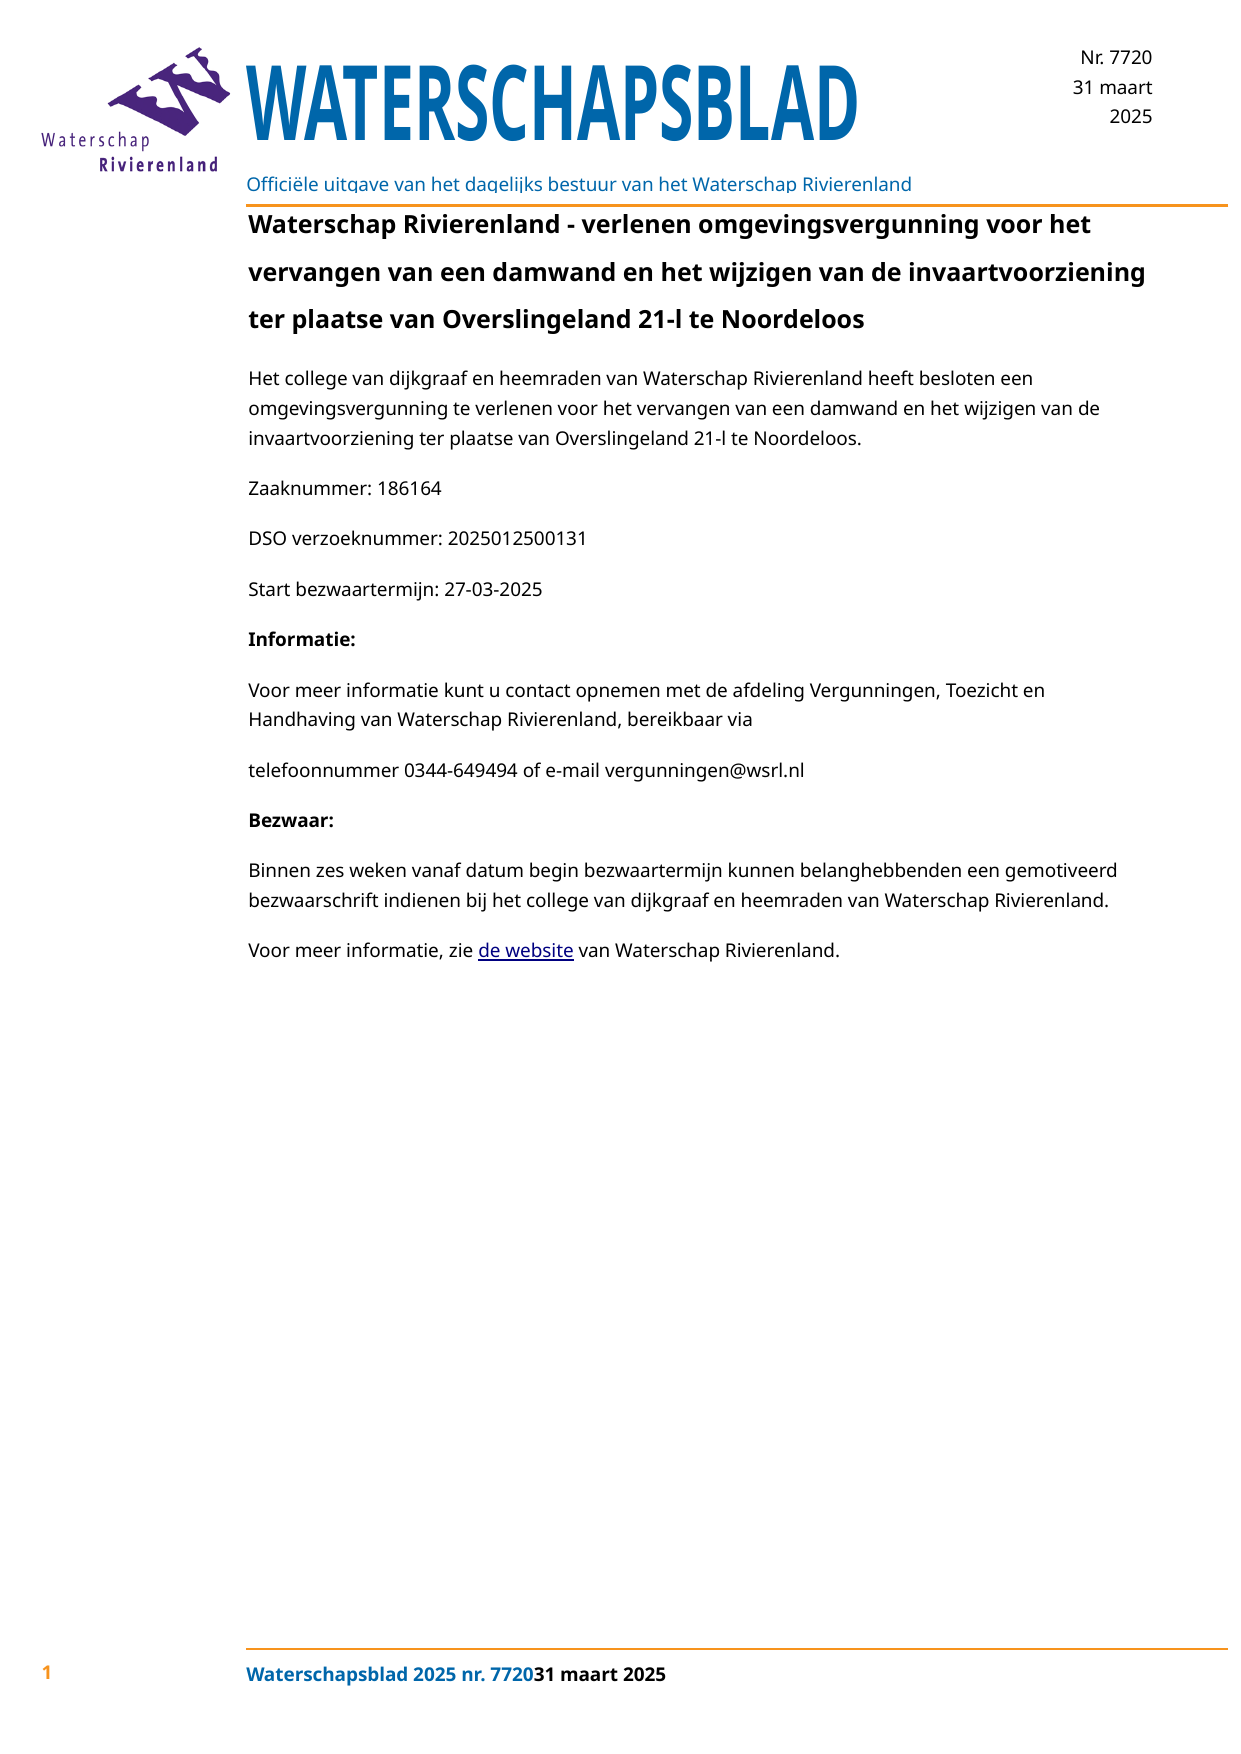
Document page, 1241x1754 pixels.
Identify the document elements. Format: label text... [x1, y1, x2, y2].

text Waterschap Rivierenland - verlenen omgevingsvergunning voor het vervangen van een damwand en het wijzigen van de invaartvoorziening ter plaatse van Overslingeland 21-l te Noordeloos [248, 207, 1152, 336]
text Zaaknummer: 186164 [248, 475, 1152, 501]
text Start bezwaartermijn: 27-03-2025 [248, 576, 1152, 602]
picture [41, 47, 231, 172]
text Voor meer informatie kunt u contact opnemen met de afdeling Vergunningen, Toezicht en Handhaving van Waterschap Rivierenland, bereikbaar via [248, 677, 1152, 732]
text Bezwaar: [248, 807, 1152, 833]
text Het college van dijkgraaf en heemraden van Waterschap Rivierenland heeft besloten een omgevingsvergunning te verlenen voor het vervangen van een damwand en het wijzigen van de invaartvoorziening ter plaatse van Overslingeland 21-l te Noordeloos. [248, 366, 1152, 450]
text Voor meer informatie, zie de website van Waterschap Rivierenland. [248, 938, 1152, 963]
text DSO verzoeknummer: 2025012500131 [248, 526, 1152, 551]
text Binnen zes weken vanaf datum begin bezwaartermijn kunnen belanghebbenden een gemotiveerd bezwaarschrift indienen bij het college van dijkgraaf en heemraden van Waterschap Rivierenland. [248, 858, 1152, 913]
text telefoonnummer 0344-649494 of e-mail vergunningen@wsrl.nl [248, 757, 1152, 782]
text Informatie: [248, 626, 1152, 652]
